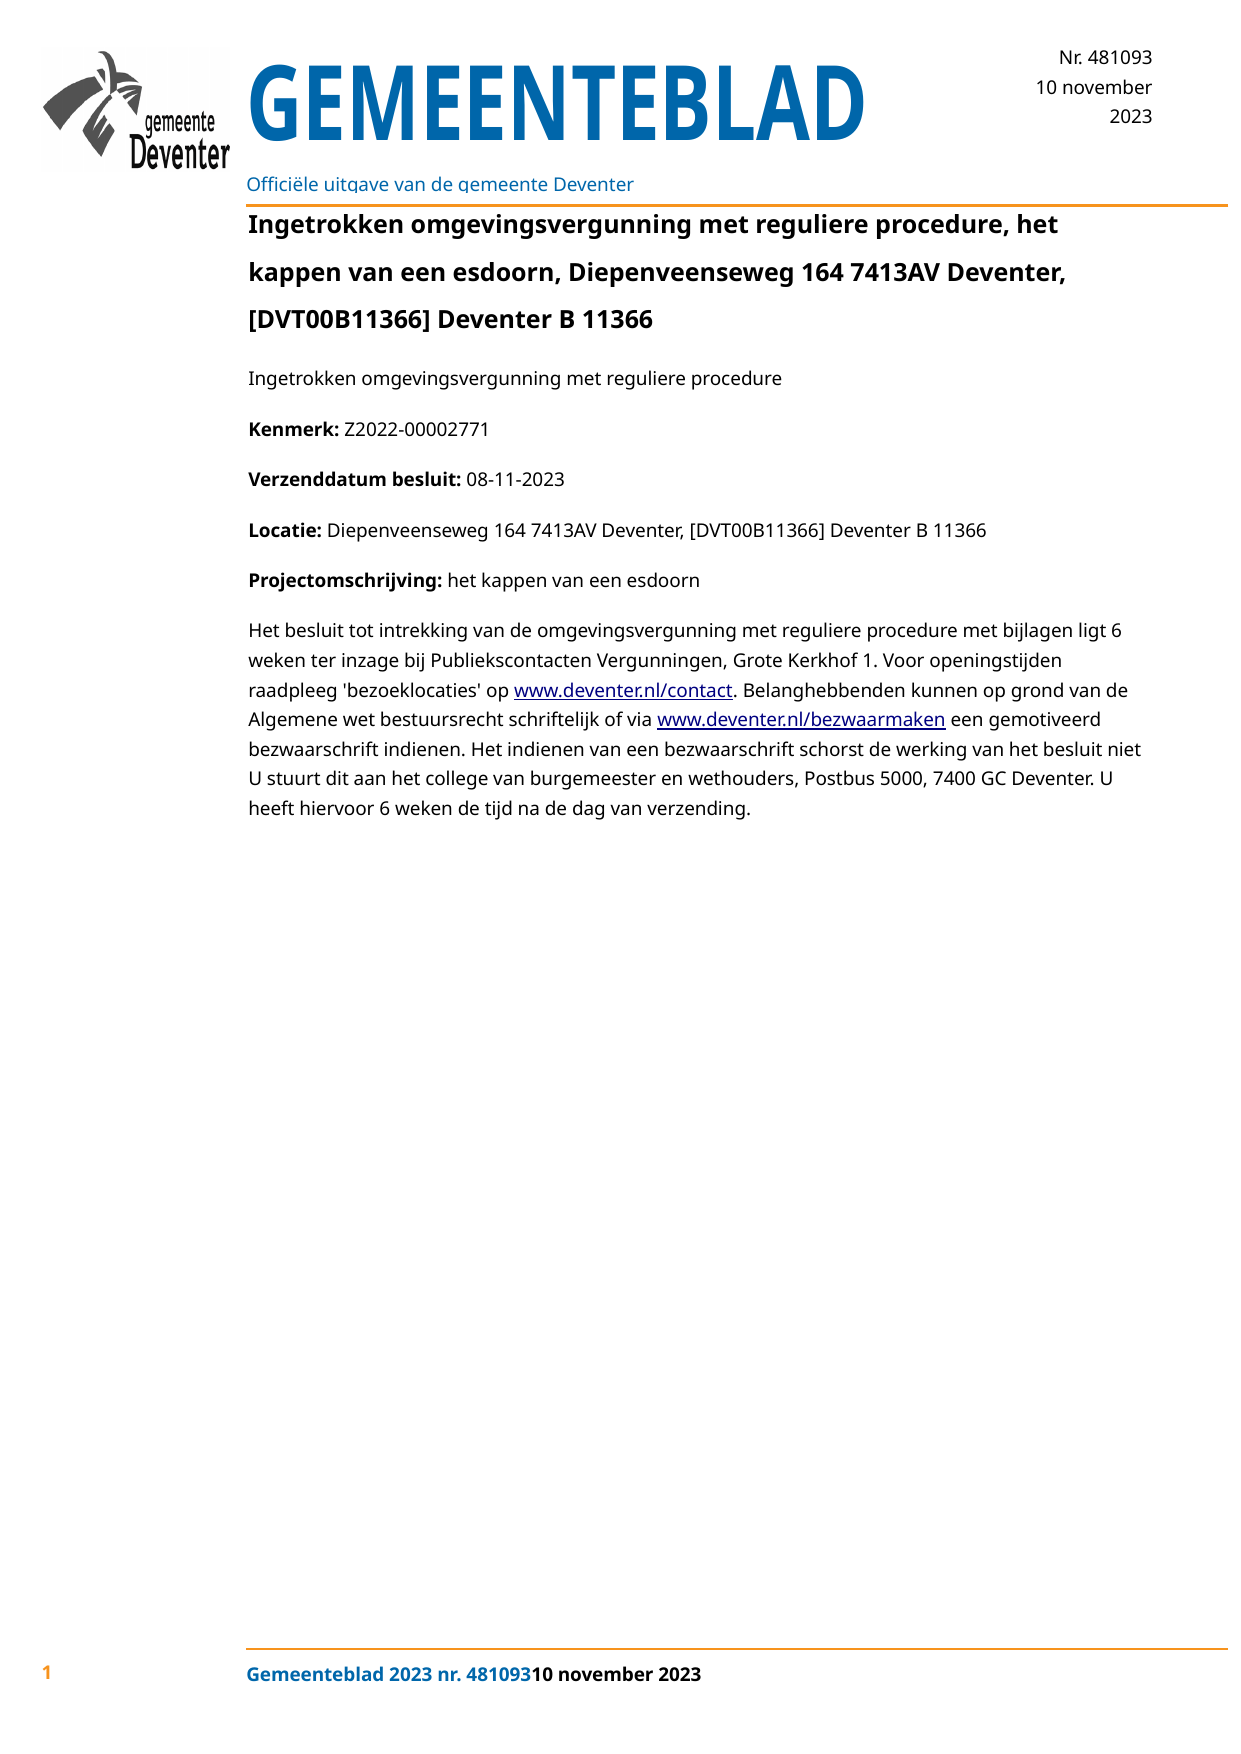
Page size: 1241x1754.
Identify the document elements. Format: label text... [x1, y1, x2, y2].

text Ingetrokken omgevingsvergunning met reguliere procedure, het kappen van een esdoorn, Diepenveenseweg 164 7413AV Deventer, [DVT00B11366] Deventer B 11366 [248, 207, 1152, 336]
text Verzenddatum besluit: 08-11-2023 [248, 466, 1152, 492]
picture [41, 47, 231, 172]
text Kenmerk: Z2022-00002771 [248, 416, 1152, 442]
text Locatie: Diepenveenseweg 164 7413AV Deventer, [DVT00B11366] Deventer B 11366 [248, 517, 1152, 542]
text Ingetrokken omgevingsvergunning met reguliere procedure [248, 366, 1152, 391]
text Het besluit tot intrekking van de omgevingsvergunning met reguliere procedure met bijlagen ligt 6 weken ter inzage bij Publiekscontacten Vergunningen, Grote Kerkhof 1. Voor openingstijden raadpleeg 'bezoeklocaties' op www.deventer.nl/contact. Belanghebbenden kunnen op grond van de Algemene wet bestuursrecht schriftelijk of via www.deventer.nl/bezwaarmaken een gemotiveerd bezwaarschrift indienen. Het indienen van een bezwaarschrift schorst de werking van het besluit niet U stuurt dit aan het college van burgemeester en wethouders, Postbus 5000, 7400 GC Deventer. U heeft hiervoor 6 weken de tijd na de dag van verzending. [248, 618, 1152, 821]
text Projectomschrijving: het kappen van een esdoorn [248, 567, 1152, 593]
